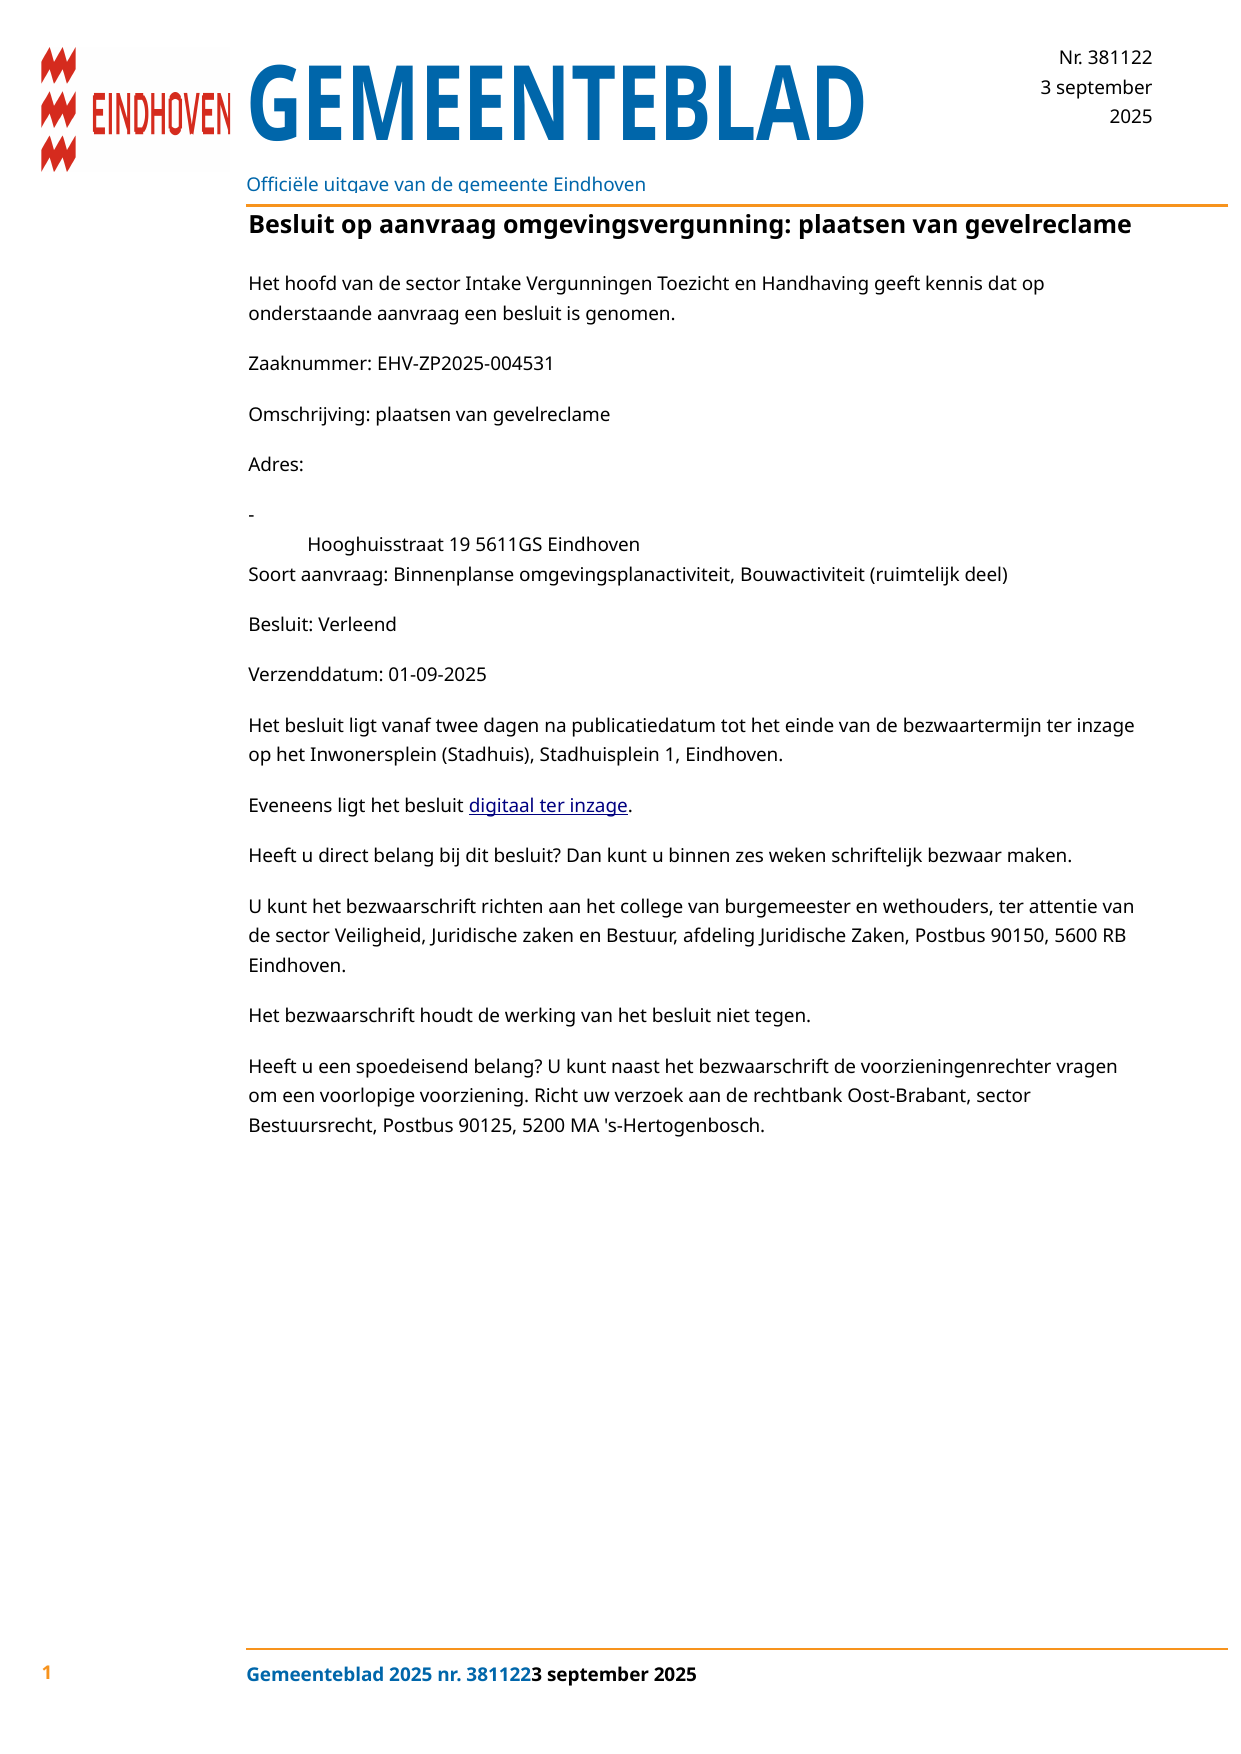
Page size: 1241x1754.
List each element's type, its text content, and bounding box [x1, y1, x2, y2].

text Heeft u direct belang bij dit besluit? Dan kunt u binnen zes weken schriftelijk bezwaar maken. [248, 842, 1152, 868]
text Heeft u een spoedeisend belang? U kunt naast het bezwaarschrift de voorzieningenrechter vragen om een voorlopige voorziening. Richt uw verzoek aan de rechtbank Oost-Brabant, sector Bestuursrecht, Postbus 90125, 5200 MA 's-Hertogenbosch. [248, 1053, 1152, 1138]
text Het hoofd van de sector Intake Vergunningen Toezicht en Handhaving geeft kennis dat op onderstaande aanvraag een besluit is genomen. [248, 270, 1152, 326]
text Soort aanvraag: Binnenplanse omgevingsplanactiviteit, Bouwactiviteit (ruimtelijk deel) [248, 561, 1152, 586]
text Besluit op aanvraag omgevingsvergunning: plaatsen van gevelreclame [248, 207, 1152, 241]
text Besluit: Verleend [248, 611, 1152, 637]
text Adres: [248, 451, 1152, 477]
text Omschrijving: plaatsen van gevelreclame [248, 401, 1152, 426]
text Eveneens ligt het besluit digitaal ter inzage. [248, 792, 1152, 818]
list Hooghuisstraat 19 5611GS Eindhoven [248, 531, 1152, 557]
text Het besluit ligt vanaf twee dagen na publicatiedatum tot het einde van de bezwaartermijn ter inzage op het Inwonersplein (Stadhuis), Stadhuisplein 1, Eindhoven. [248, 712, 1152, 767]
picture [41, 47, 231, 172]
text Verzenddatum: 01-09-2025 [248, 662, 1152, 687]
text Het bezwaarschrift houdt de werking van het besluit niet tegen. [248, 1002, 1152, 1028]
text U kunt het bezwaarschrift richten aan het college van burgemeester en wethouders, ter attentie van de sector Veiligheid, Juridische zaken en Bestuur, afdeling Juridische Zaken, Postbus 90150, 5600 RB Eindhoven. [248, 893, 1152, 978]
text Zaaknummer: EHV-ZP2025-004531 [248, 350, 1152, 376]
